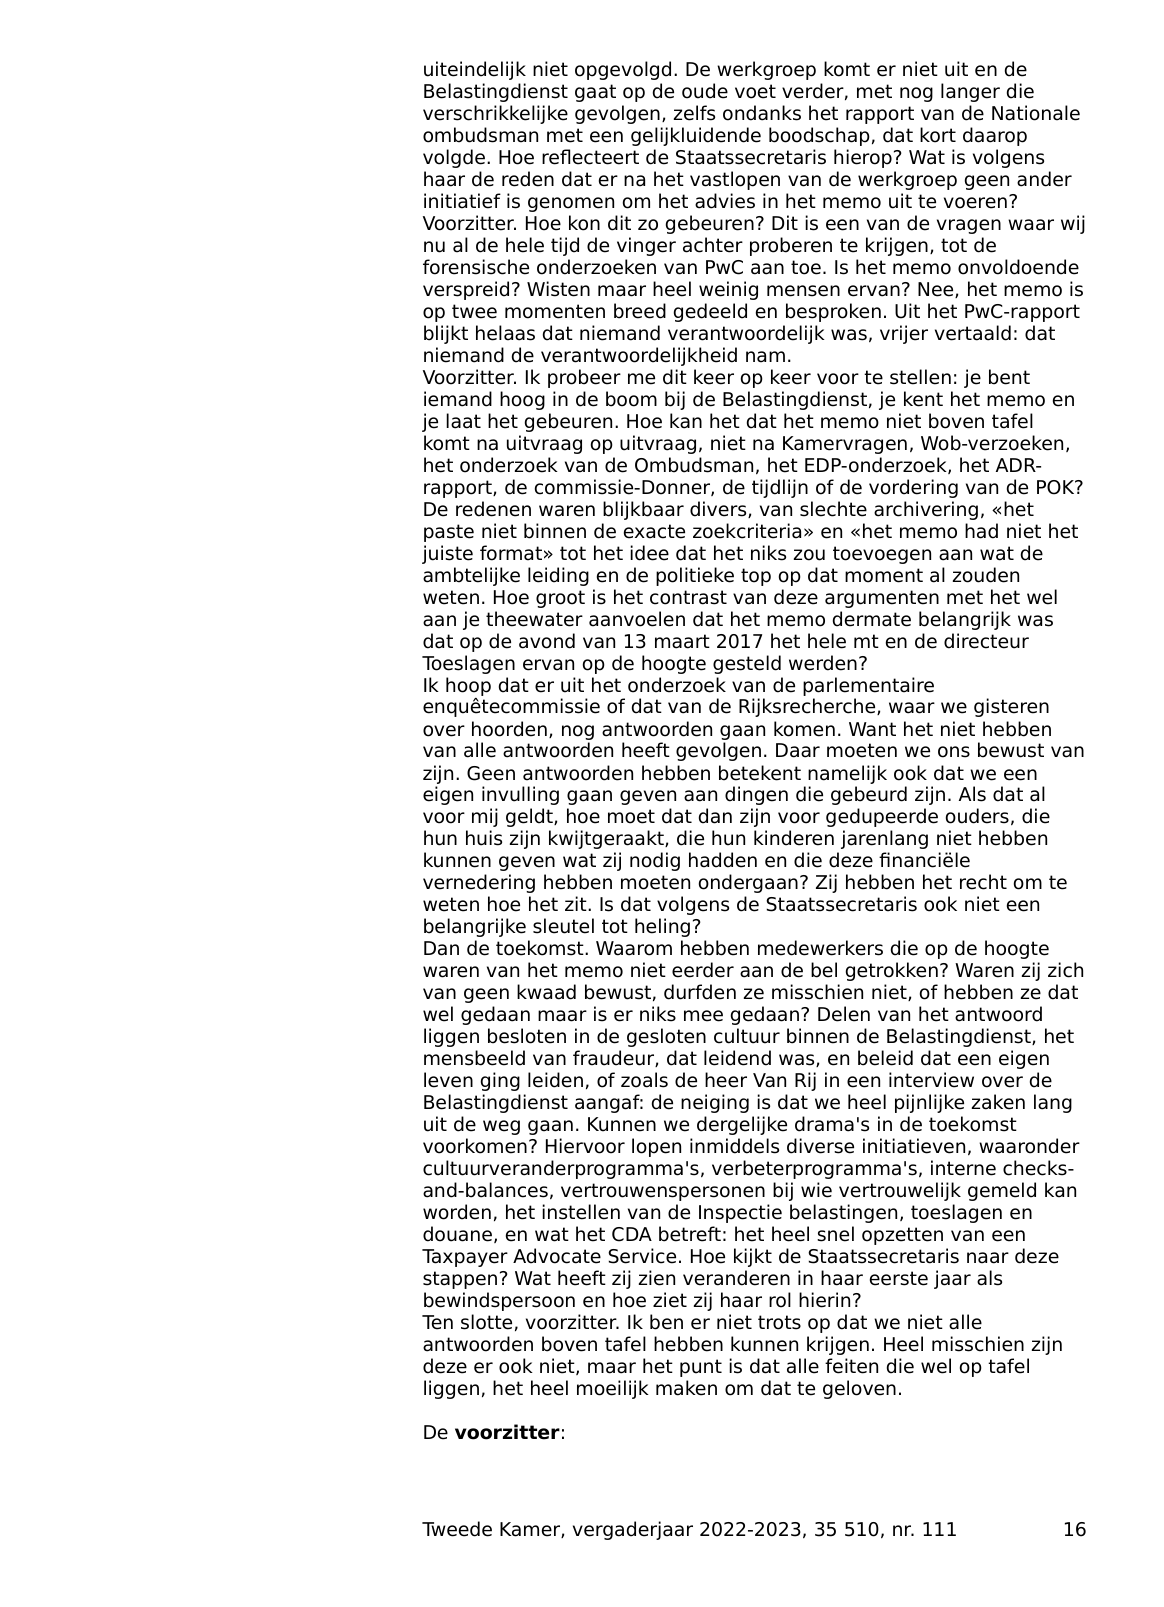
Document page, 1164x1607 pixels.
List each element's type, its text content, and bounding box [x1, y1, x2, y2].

text Ten slotte, voorzitter. Ik ben er niet trots op dat we niet alle antwoorden boven tafel hebben kunnen krijgen. Heel misschien zijn deze er ook niet, maar het punt is dat alle feiten die wel op tafel liggen, het heel moeilijk maken om dat te geloven. [422, 1312, 1087, 1400]
text Voorzitter. Ik probeer me dit keer op keer voor te stellen: je bent iemand hoog in de boom bij de Belastingdienst, je kent het memo en je laat het gebeuren. Hoe kan het dat het memo niet boven tafel komt na uitvraag op uitvraag, niet na Kamervragen, Wob-verzoeken, het onderzoek van de Ombudsman, het EDP-onderzoek, het ADR-rapport, de commissie-Donner, de tijdlijn of de vordering van de POK? De redenen waren blijkbaar divers, van slechte archivering, «het paste niet binnen de exacte zoekcriteria» en «het memo had niet het juiste format» tot het idee dat het niks zou toevoegen aan wat de ambtelijke leiding en de politieke top op dat moment al zouden weten. Hoe groot is het contrast van deze argumenten met het wel aan je theewater aanvoelen dat het memo dermate belangrijk was dat op de avond van 13 maart 2017 het hele mt en de directeur Toeslagen ervan op de hoogte gesteld werden? [422, 367, 1087, 674]
text Voorzitter. Hoe kon dit zo gebeuren? Dit is een van de vragen waar wij nu al de hele tijd de vinger achter proberen te krijgen, tot de forensische onderzoeken van PwC aan toe. Is het memo onvoldoende verspreid? Wisten maar heel weinig mensen ervan? Nee, het memo is op twee momenten breed gedeeld en besproken. Uit het PwC-rapport blijkt helaas dat niemand verantwoordelijk was, vrijer vertaald: dat niemand de verantwoordelijkheid nam. [422, 213, 1087, 367]
text uiteindelijk niet opgevolgd. De werkgroep komt er niet uit en de Belastingdienst gaat op de oude voet verder, met nog langer die verschrikkelijke gevolgen, zelfs ondanks het rapport van de Nationale ombudsman met een gelijkluidende boodschap, dat kort daarop volgde. Hoe reflecteert de Staatssecretaris hierop? Wat is volgens haar de reden dat er na het vastlopen van de werkgroep geen ander initiatief is genomen om het advies in het memo uit te voeren? [422, 59, 1087, 213]
text De voorzitter: [422, 1422, 1087, 1444]
text Ik hoop dat er uit het onderzoek van de parlementaire enquêtecommissie of dat van de Rijksrecherche, waar we gisteren over hoorden, nog antwoorden gaan komen. Want het niet hebben van alle antwoorden heeft gevolgen. Daar moeten we ons bewust van zijn. Geen antwoorden hebben betekent namelijk ook dat we een eigen invulling gaan geven aan dingen die gebeurd zijn. Als dat al voor mij geldt, hoe moet dat dan zijn voor gedupeerde ouders, die hun huis zijn kwijtgeraakt, die hun kinderen jarenlang niet hebben kunnen geven wat zij nodig hadden en die deze financiële vernedering hebben moeten ondergaan? Zij hebben het recht om te weten hoe het zit. Is dat volgens de Staatssecretaris ook niet een belangrijke sleutel tot heling? [422, 674, 1087, 938]
text Dan de toekomst. Waarom hebben medewerkers die op de hoogte waren van het memo niet eerder aan de bel getrokken? Waren zij zich van geen kwaad bewust, durfden ze misschien niet, of hebben ze dat wel gedaan maar is er niks mee gedaan? Delen van het antwoord liggen besloten in de gesloten cultuur binnen de Belastingdienst, het mensbeeld van fraudeur, dat leidend was, en beleid dat een eigen leven ging leiden, of zoals de heer Van Rij in een interview over de Belastingdienst aangaf: de neiging is dat we heel pijnlijke zaken lang uit de weg gaan. Kunnen we dergelijke drama's in de toekomst voorkomen? Hiervoor lopen inmiddels diverse initiatieven, waaronder cultuurveranderprogramma's, verbeterprogramma's, interne checks-and-balances, vertrouwenspersonen bij wie vertrouwelijk gemeld kan worden, het instellen van de Inspectie belastingen, toeslagen en douane, en wat het CDA betreft: het heel snel opzetten van een Taxpayer Advocate Service. Hoe kijkt de Staatssecretaris naar deze stappen? Wat heeft zij zien veranderen in haar eerste jaar als bewindspersoon en hoe ziet zij haar rol hierin? [422, 938, 1087, 1312]
